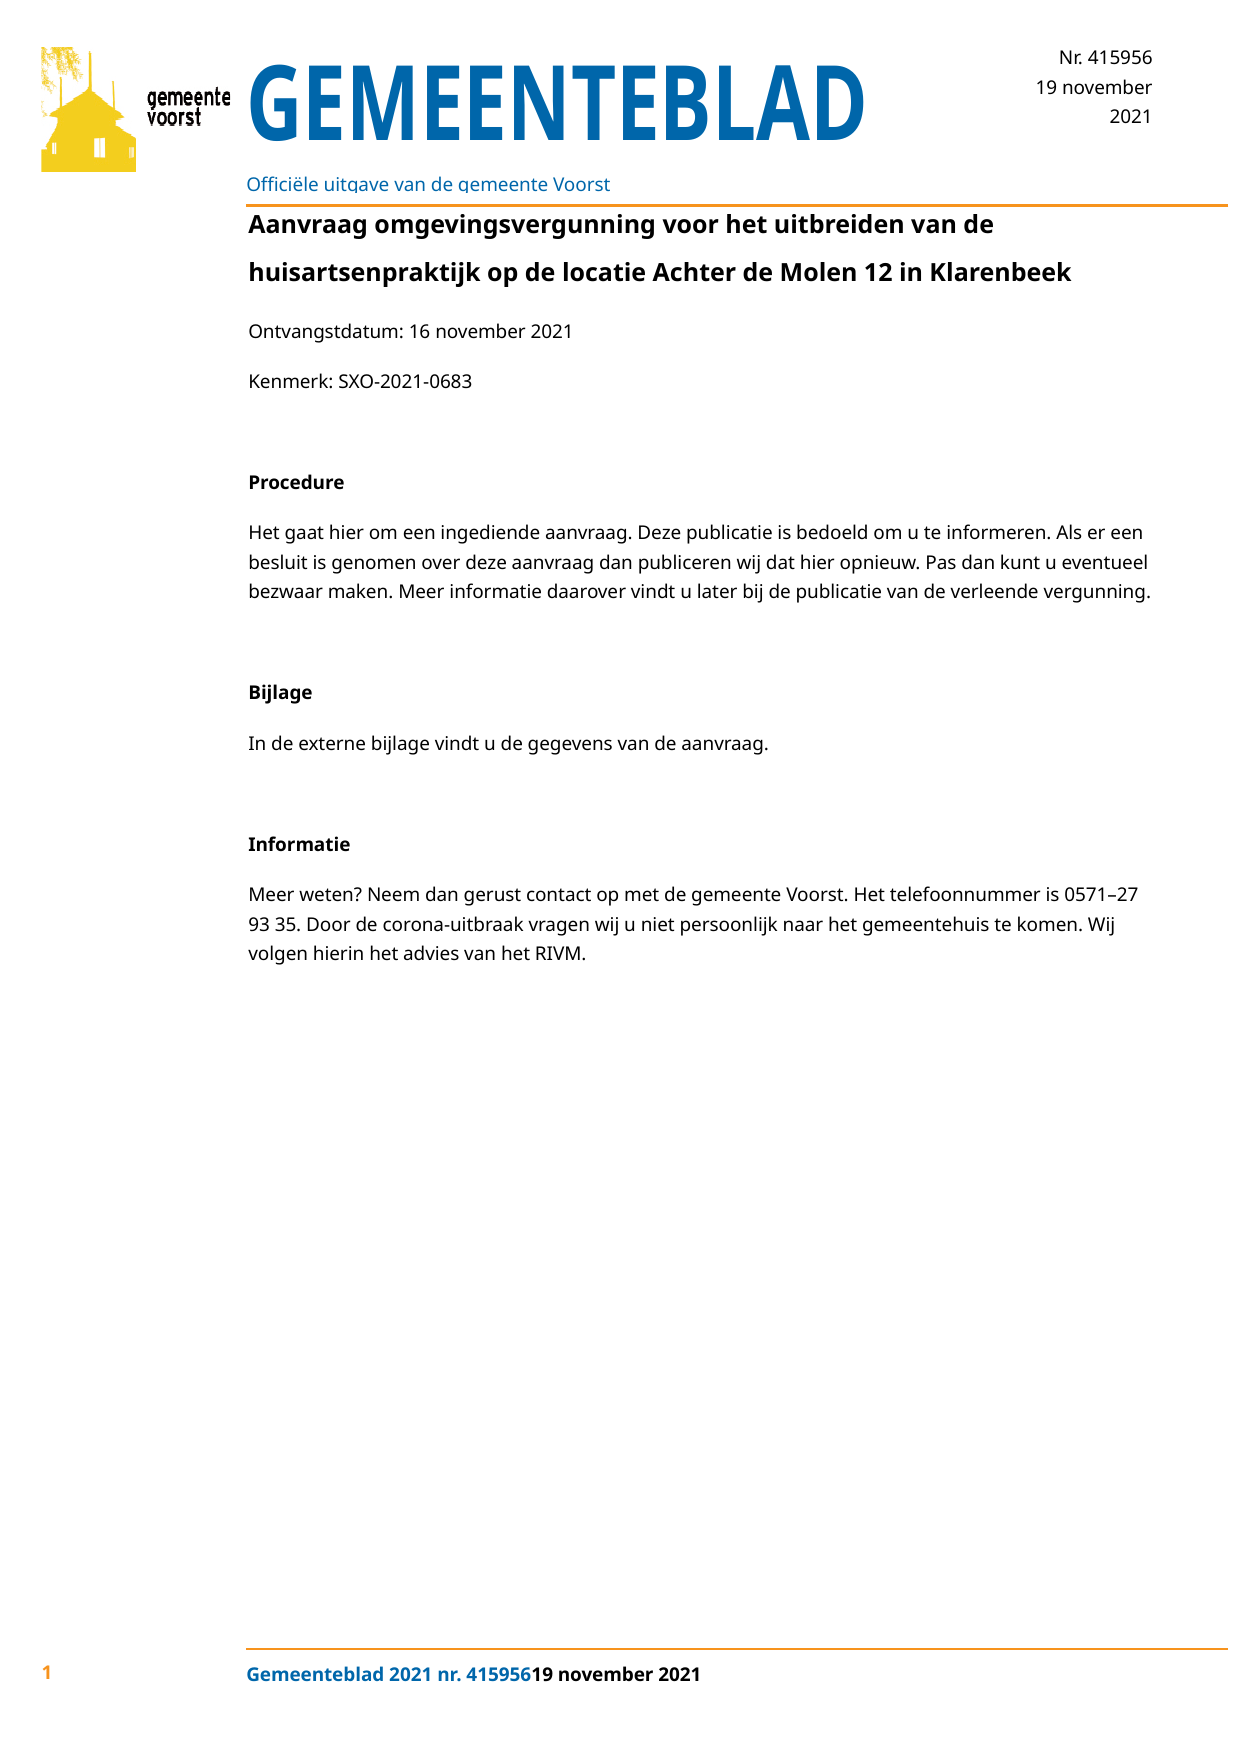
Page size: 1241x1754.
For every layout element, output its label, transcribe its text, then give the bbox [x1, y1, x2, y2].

text Meer weten? Neem dan gerust contact op met de gemeente Voorst. Het telefoonnummer is 0571–27 93 35. Door de corona-uitbraak vragen wij u niet persoonlijk naar het gemeentehuis te komen. Wij volgen hierin het advies van het RIVM. [248, 881, 1152, 966]
text In de externe bijlage vindt u de gegevens van de aanvraag. [248, 730, 1152, 756]
text Ontvangstdatum: 16 november 2021 [248, 318, 1152, 344]
text Kenmerk: SXO-2021-0683 [248, 368, 1152, 394]
text Aanvraag omgevingsvergunning voor het uitbreiden van de huisartsenpraktijk op de locatie Achter de Molen 12 in Klarenbeek [248, 207, 1152, 288]
text Bijlage [248, 679, 1152, 705]
text Procedure [248, 469, 1152, 495]
text Het gaat hier om een ingediende aanvraag. Deze publicatie is bedoeld om u te informeren. Als er een besluit is genomen over deze aanvraag dan publiceren wij dat hier opnieuw. Pas dan kunt u eventueel bezwaar maken. Meer informatie daarover vindt u later bij de publicatie van de verleende vergunning. [248, 519, 1152, 604]
text Informatie [248, 831, 1152, 857]
picture [41, 47, 231, 172]
